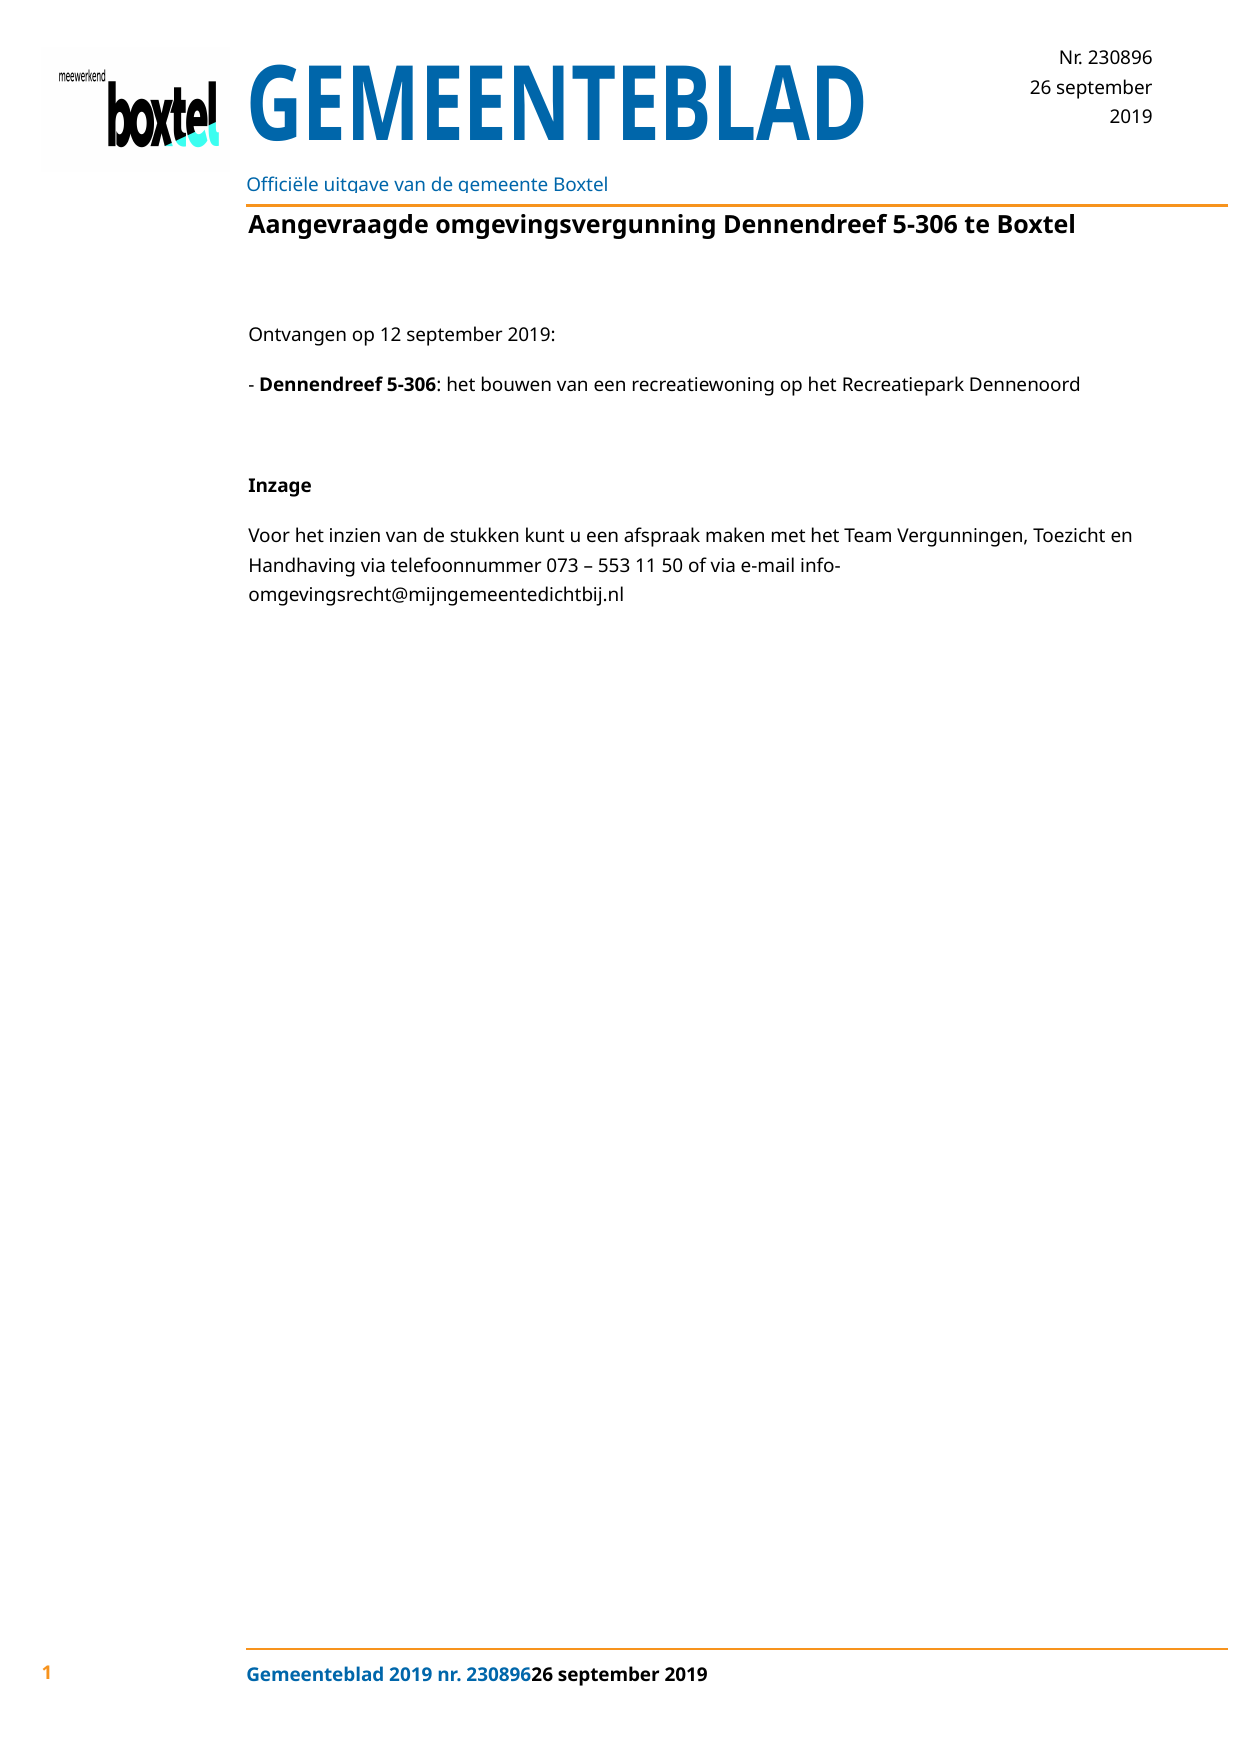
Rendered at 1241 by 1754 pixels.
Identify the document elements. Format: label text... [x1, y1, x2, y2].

text Inzage [248, 472, 1152, 498]
text Aangevraagde omgevingsvergunning Dennendreef 5-306 te Boxtel [248, 207, 1152, 241]
picture [41, 47, 231, 172]
text Ontvangen op 12 september 2019: [248, 321, 1152, 346]
text - Dennendreef 5-306: het bouwen van een recreatiewoning op het Recreatiepark Dennenoord [248, 371, 1152, 397]
text Voor het inzien van de stukken kunt u een afspraak maken met het Team Vergunningen, Toezicht en Handhaving via telefoonnummer 073 – 553 11 50 of via e-mail info-omgevingsrecht@mijngemeentedichtbij.nl [248, 522, 1152, 607]
